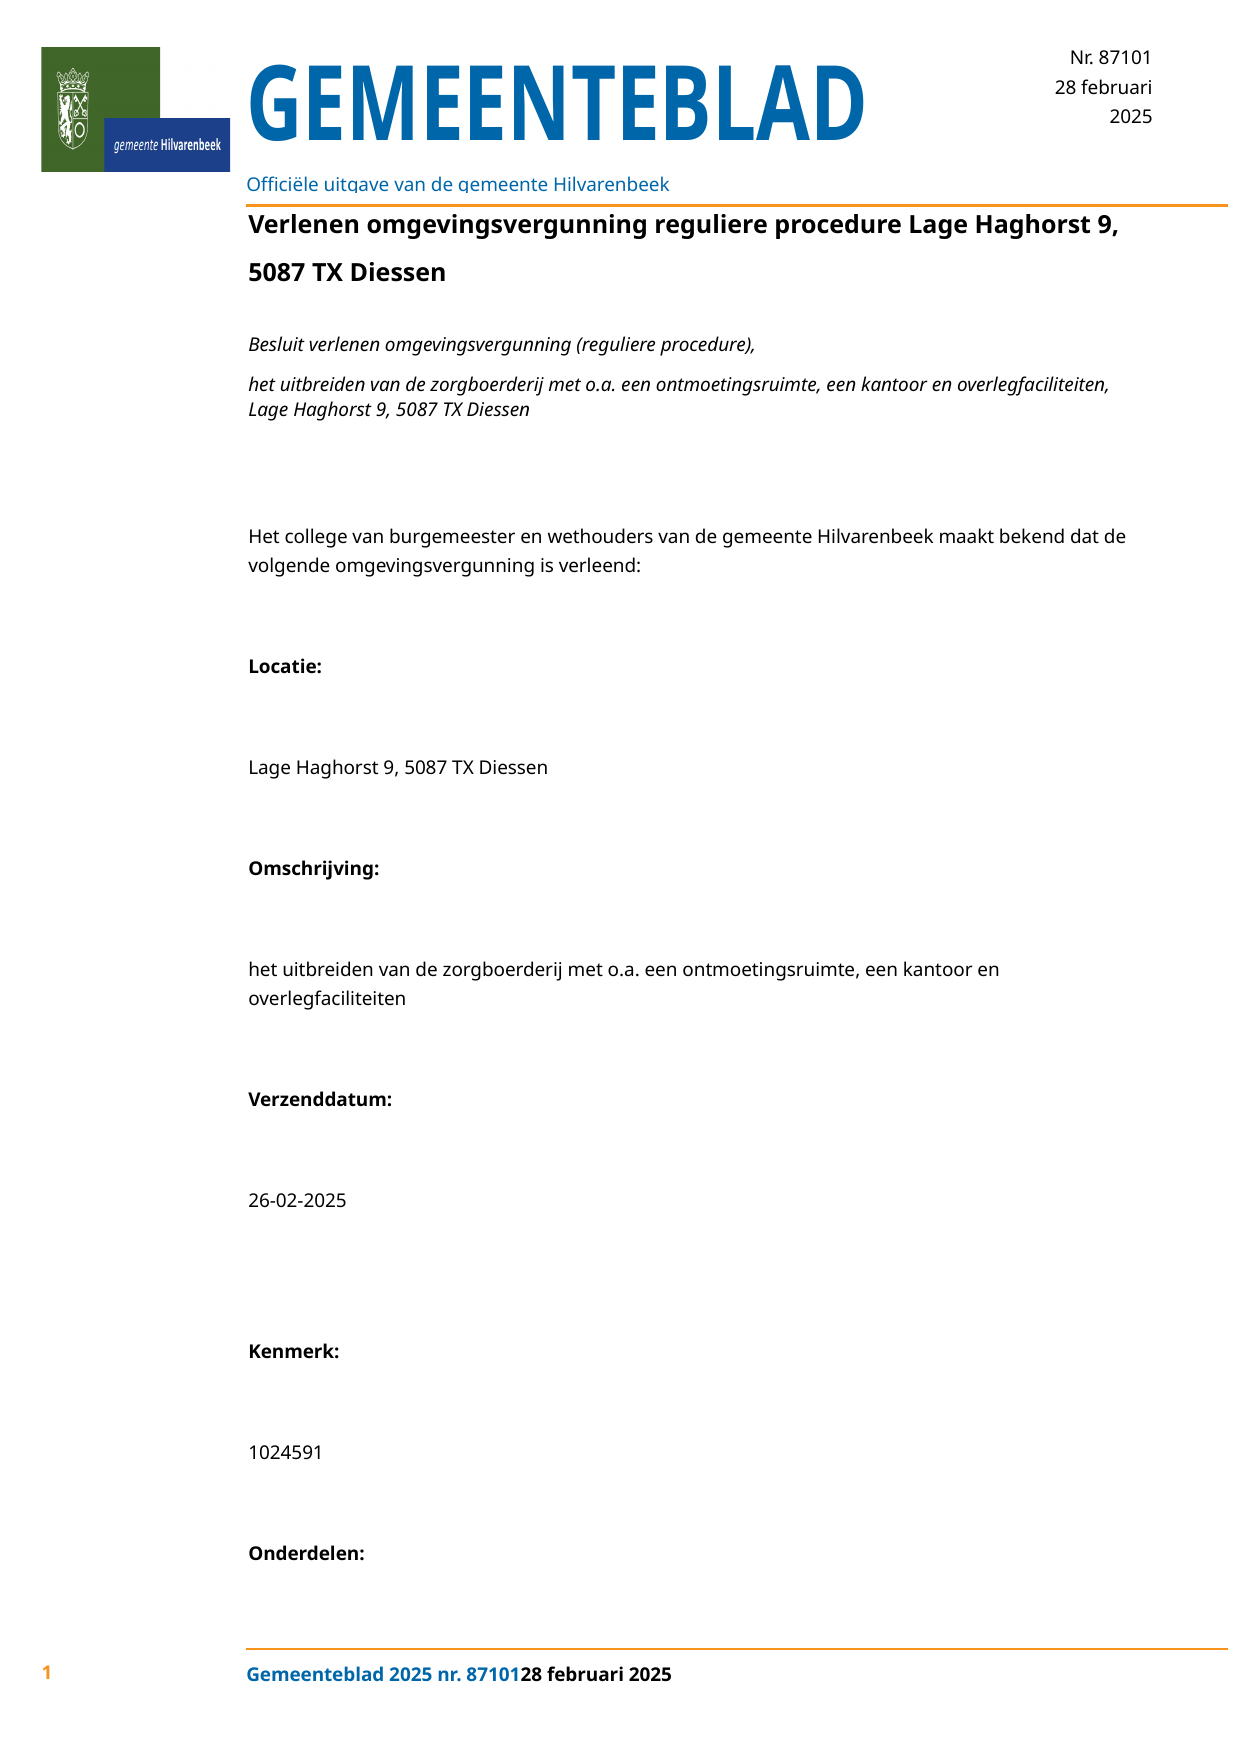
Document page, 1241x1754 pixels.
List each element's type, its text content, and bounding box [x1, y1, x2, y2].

text Kenmerk: [248, 1338, 1152, 1364]
text Verlenen omgevingsvergunning reguliere procedure Lage Haghorst 9, 5087 TX Diessen [248, 207, 1152, 288]
text het uitbreiden van de zorgboerderij met o.a. een ontmoetingsruimte, een kantoor en overlegfaciliteiten, Lage Haghorst 9, 5087 TX Diessen [248, 371, 1152, 422]
picture [41, 47, 231, 172]
text het uitbreiden van de zorgboerderij met o.a. een ontmoetingsruimte, een kantoor en overlegfaciliteiten [248, 956, 1152, 1011]
text 1024591 [248, 1439, 1152, 1465]
text Omschrijving: [248, 855, 1152, 881]
text Onderdelen: [248, 1540, 1152, 1566]
text Lage Haghorst 9, 5087 TX Diessen [248, 754, 1152, 780]
text Locatie: [248, 653, 1152, 679]
text Het college van burgemeester en wethouders van de gemeente Hilvarenbeek maakt bekend dat de volgende omgevingsvergunning is verleend: [248, 523, 1152, 578]
text Verzenddatum: [248, 1086, 1152, 1112]
text Besluit verlenen omgevingsvergunning (reguliere procedure), [248, 331, 1152, 357]
text 26-02-2025 [248, 1187, 1152, 1213]
